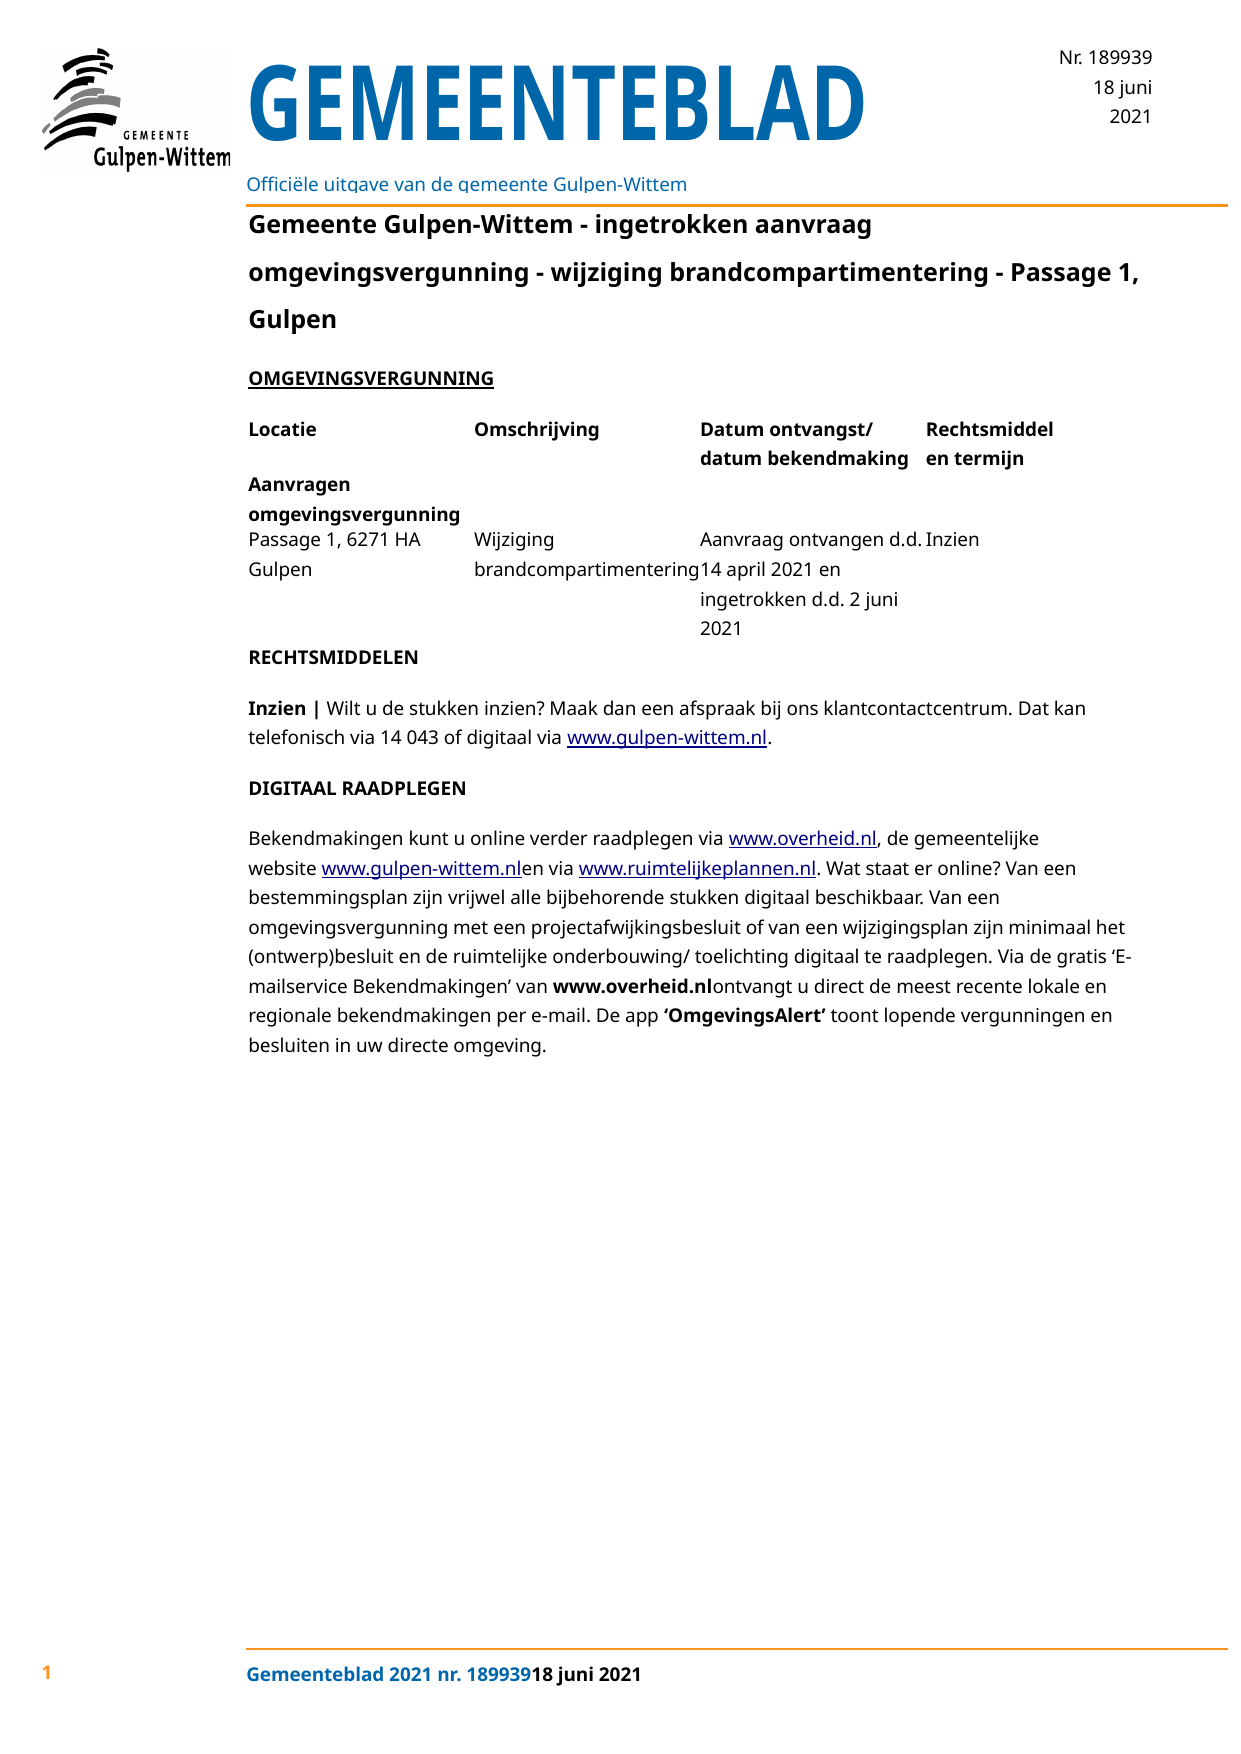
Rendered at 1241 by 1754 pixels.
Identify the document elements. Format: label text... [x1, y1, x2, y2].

text OMGEVINGSVERGUNNING [248, 366, 1152, 391]
text DIGITAAL RAADPLEGEN [248, 775, 1152, 801]
table_cell Aanvraag ontvangen d.d. 14 april 2021 en ingetrokken d.d. 2 juni 2021 [700, 527, 926, 641]
table_cell Wijziging brandcompartimentering [474, 527, 700, 641]
table_header Rechtsmiddel en termijn [926, 416, 1152, 471]
text Bekendmakingen kunt u online verder raadplegen via www.overheid.nl, de gemeentelijke website www.gulpen-wittem.nlen via www.ruimtelijkeplannen.nl. Wat staat er online? Van een bestemmingsplan zijn vrijwel alle bijbehorende stukken digitaal beschikbaar. Van een omgevingsvergunning met een projectafwijkingsbesluit of van een wijzigingsplan zijn minimaal het (ontwerp)besluit en de ruimtelijke onderbouwing/ toelichting digitaal te raadplegen. Via de gratis ‘E-mailservice Bekendmakingen’ van www.overheid.nlontvangt u direct de meest recente lokale en regionale bekendmakingen per e-mail. De app ‘OmgevingsAlert’ toont lopende vergunningen en besluiten in uw directe omgeving. [248, 825, 1152, 1058]
table_cell Inzien [926, 527, 1152, 641]
text RECHTSMIDDELEN [248, 644, 1152, 670]
table_cell Aanvragen omgevingsvergunning [248, 471, 474, 527]
table_header Datum ontvangst/ datum bekendmaking [700, 416, 926, 471]
table_cell [474, 471, 700, 527]
table_header Omschrijving [474, 416, 700, 471]
text Gemeente Gulpen-Wittem - ingetrokken aanvraag omgevingsvergunning - wijziging brandcompartimentering - Passage 1, Gulpen [248, 207, 1152, 336]
table_cell Passage 1, 6271 HA Gulpen [248, 527, 474, 641]
picture [41, 47, 231, 172]
text Inzien | Wilt u de stukken inzien? Maak dan een afspraak bij ons klantcontactcentrum. Dat kan telefonisch via 14 043 of digitaal via www.gulpen-wittem.nl. [248, 695, 1152, 750]
table_cell [926, 471, 1152, 527]
table_cell [700, 471, 926, 527]
table_header Locatie [248, 416, 474, 471]
